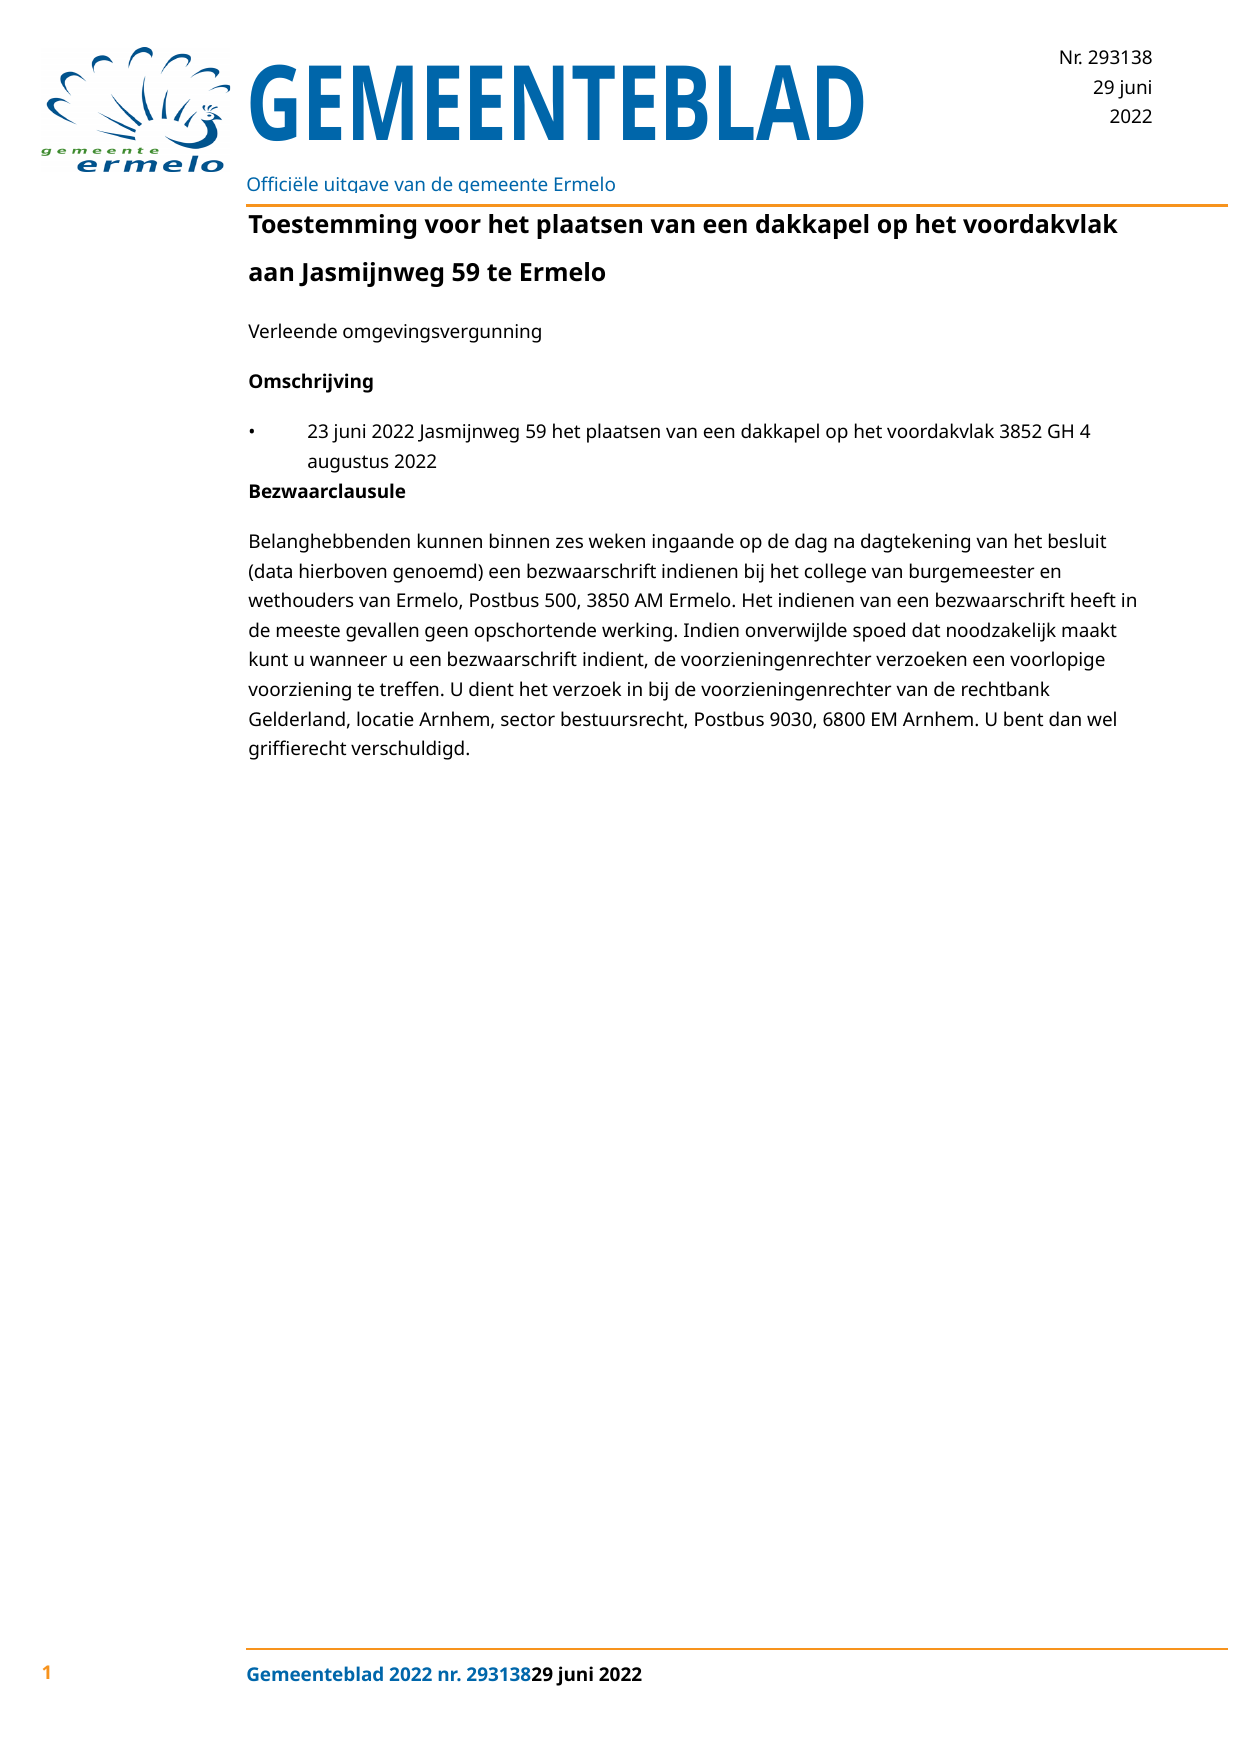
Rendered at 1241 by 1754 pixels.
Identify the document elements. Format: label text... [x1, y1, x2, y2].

text Belanghebbenden kunnen binnen zes weken ingaande op de dag na dagtekening van het besluit (data hierboven genoemd) een bezwaarschrift indienen bij het college van burgemeester en wethouders van Ermelo, Postbus 500, 3850 AM Ermelo. Het indienen van een bezwaarschrift heeft in de meeste gevallen geen opschortende werking. Indien onverwijlde spoed dat noodzakelijk maakt kunt u wanneer u een bezwaarschrift indient, de voorzieningenrechter verzoeken een voorlopige voorziening te treffen. U dient het verzoek in bij de voorzieningenrechter van de rechtbank Gelderland, locatie Arnhem, sector bestuursrecht, Postbus 9030, 6800 EM Arnhem. U bent dan wel griffierecht verschuldigd. [248, 528, 1152, 761]
text Bezwaarclausule [248, 478, 1152, 504]
text Omschrijving [248, 368, 1152, 394]
text Verleende omgevingsvergunning [248, 318, 1152, 344]
picture [41, 47, 231, 172]
list 23 juni 2022 Jasmijnweg 59 het plaatsen van een dakkapel op het voordakvlak 3852 GH 4 augustus 2022 [248, 419, 1152, 474]
text Toestemming voor het plaatsen van een dakkapel op het voordakvlak aan Jasmijnweg 59 te Ermelo [248, 207, 1152, 288]
